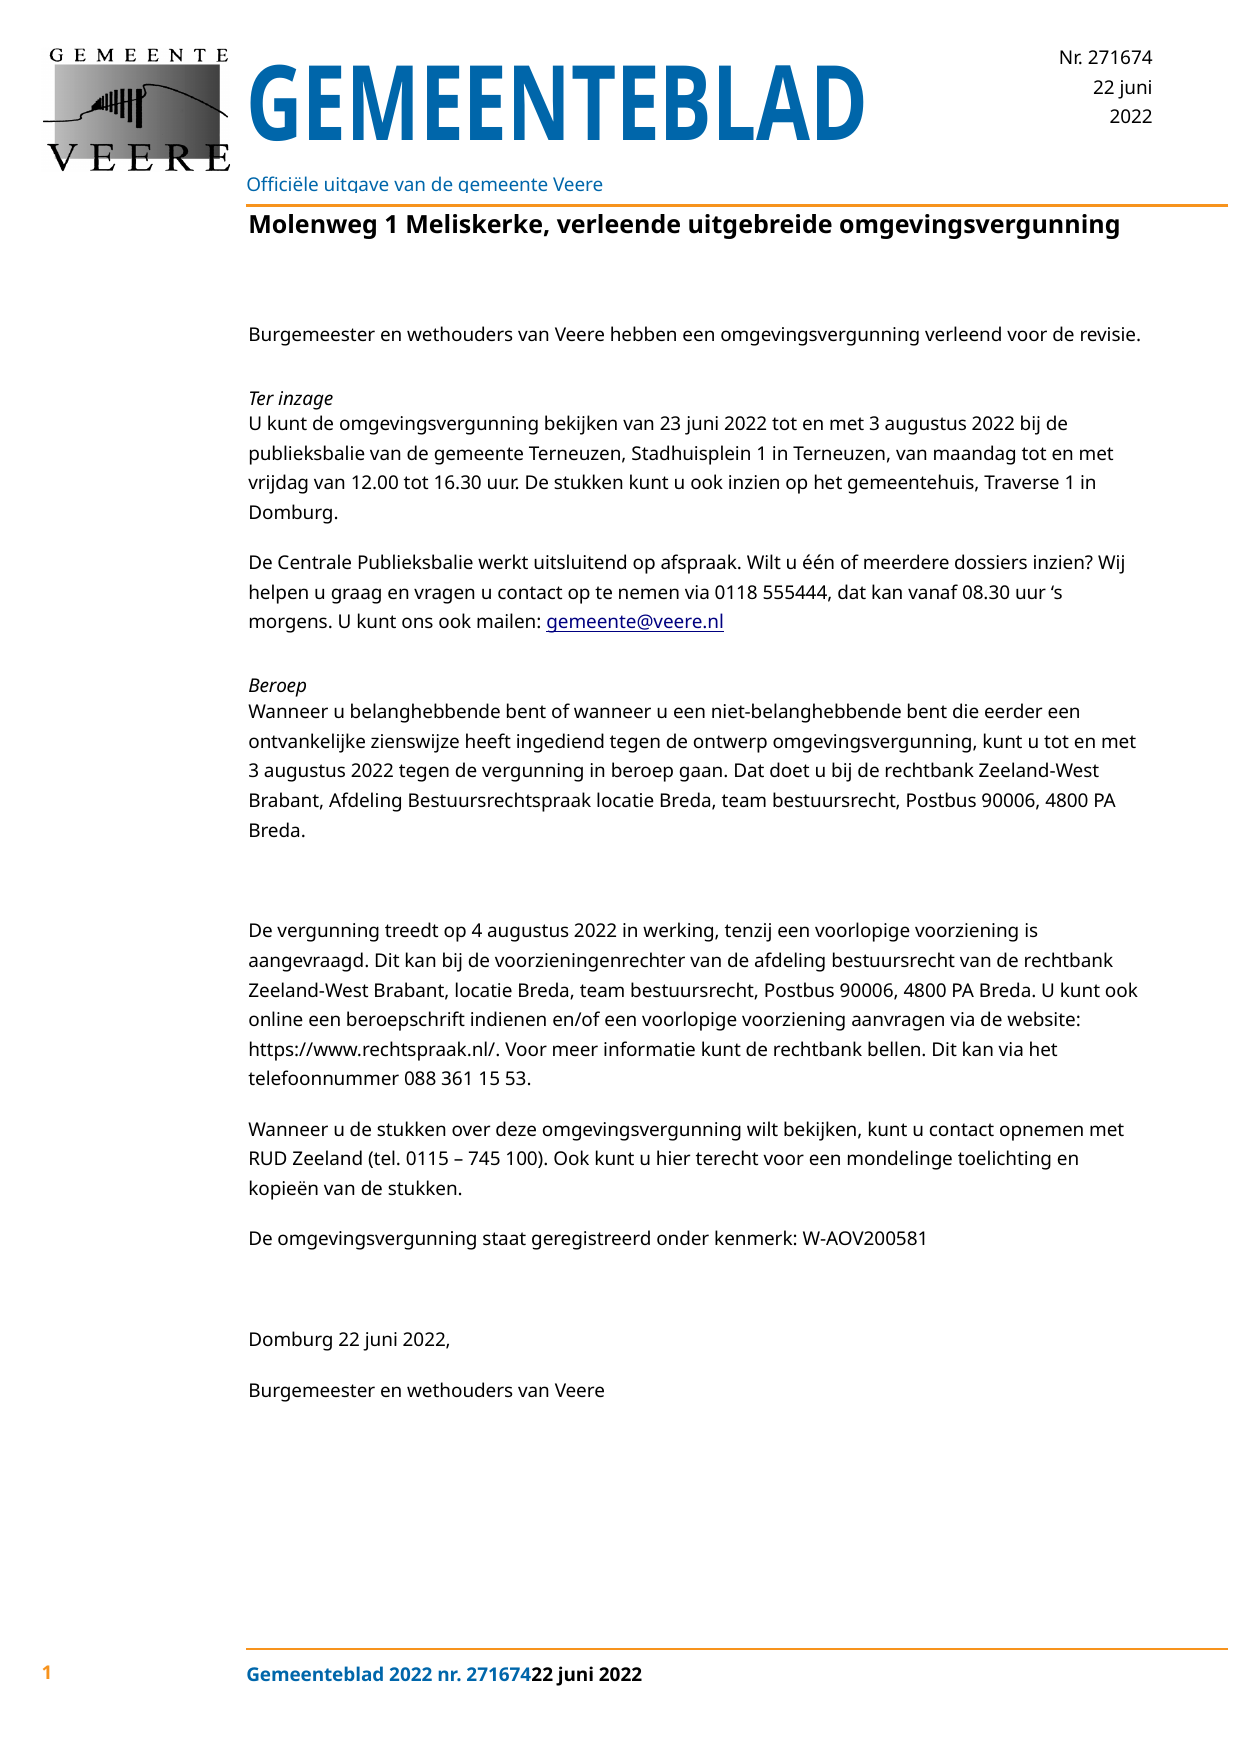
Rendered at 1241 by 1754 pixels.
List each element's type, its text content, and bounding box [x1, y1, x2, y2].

text Beroep [248, 673, 1152, 698]
text Wanneer u belanghebbende bent of wanneer u een niet-belanghebbende bent die eerder een ontvankelijke zienswijze heeft ingediend tegen de ontwerp omgevingsvergunning, kunt u tot en met 3 augustus 2022 tegen de vergunning in beroep gaan. Dat doet u bij de rechtbank Zeeland-West Brabant, Afdeling Bestuursrechtspraak locatie Breda, team bestuursrecht, Postbus 90006, 4800 PA Breda. [248, 698, 1152, 842]
text Wanneer u de stukken over deze omgevingsvergunning wilt bekijken, kunt u contact opnemen met RUD Zeeland (tel. 0115 – 745 100). Ook kunt u hier terecht voor een mondelinge toelichting en kopieën van de stukken. [248, 1116, 1152, 1201]
text Burgemeester en wethouders van Veere [248, 1377, 1152, 1402]
text De Centrale Publieksbalie werkt uitsluitend op afspraak. Wilt u één of meerdere dossiers inzien? Wij helpen u graag en vragen u contact op te nemen via 0118 555444, dat kan vanaf 08.30 uur ‘s morgens. U kunt ons ook mailen: gemeente@veere.nl [248, 549, 1152, 634]
text Burgemeester en wethouders van Veere hebben een omgevingsvergunning verleend voor de revisie. [248, 321, 1152, 346]
text De omgevingsvergunning staat geregistreerd onder kenmerk: W-AOV200581 [248, 1226, 1152, 1251]
picture [41, 47, 231, 172]
text Ter inzage [248, 385, 1152, 410]
text Molenweg 1 Meliskerke, verleende uitgebreide omgevingsvergunning [248, 207, 1152, 241]
text U kunt de omgevingsvergunning bekijken van 23 juni 2022 tot en met 3 augustus 2022 bij de publieksbalie van de gemeente Terneuzen, Stadhuisplein 1 in Terneuzen, van maandag tot en met vrijdag van 12.00 tot 16.30 uur. De stukken kunt u ook inzien op het gemeentehuis, Traverse 1 in Domburg. [248, 410, 1152, 525]
text De vergunning treedt op 4 augustus 2022 in werking, tenzij een voorlopige voorziening is aangevraagd. Dit kan bij de voorzieningenrechter van de afdeling bestuursrecht van de rechtbank Zeeland-West Brabant, locatie Breda, team bestuursrecht, Postbus 90006, 4800 PA Breda. U kunt ook online een beroepschrift indienen en/of een voorlopige voorziening aanvragen via de website: https://www.rechtspraak.nl/. Voor meer informatie kunt de rechtbank bellen. Dit kan via het telefoonnummer 088 361 15 53. [248, 918, 1152, 1091]
text Domburg 22 juni 2022, [248, 1326, 1152, 1352]
